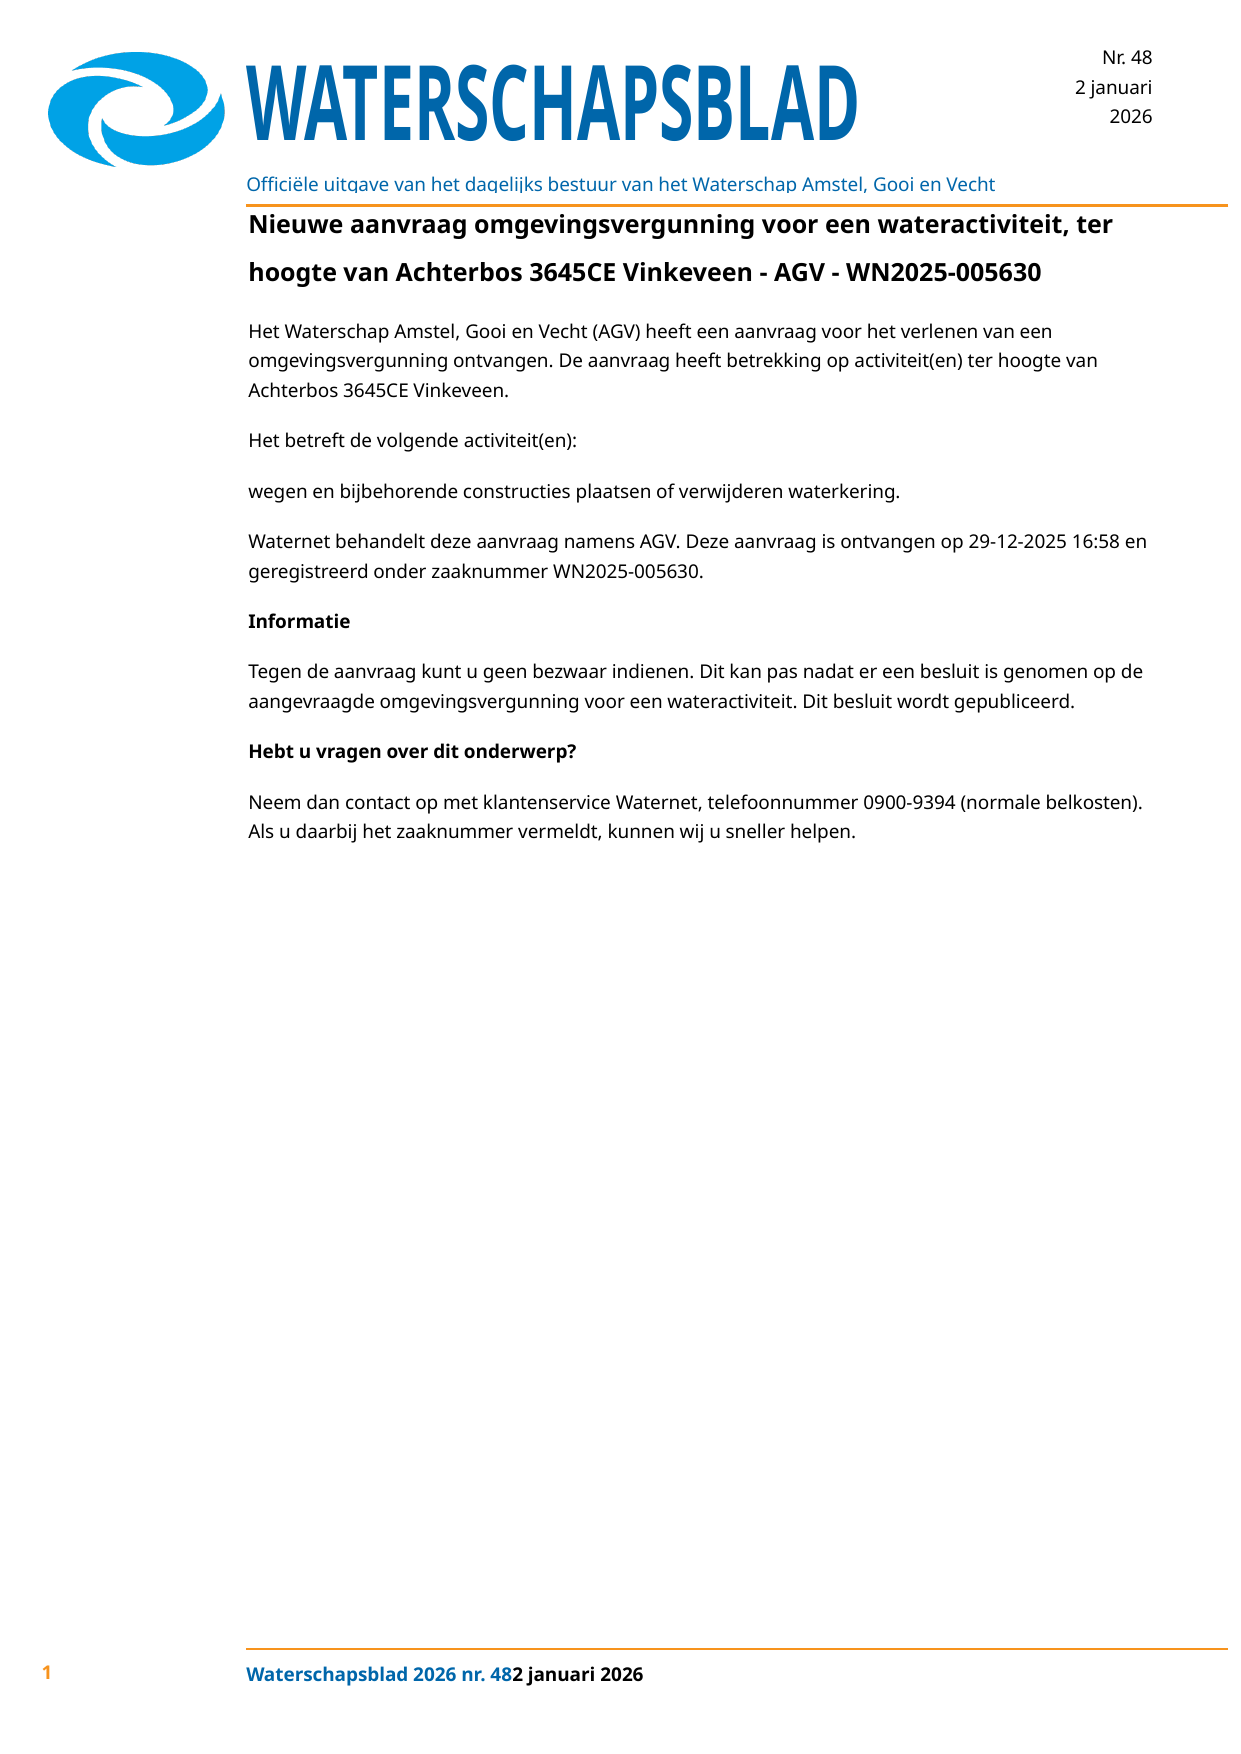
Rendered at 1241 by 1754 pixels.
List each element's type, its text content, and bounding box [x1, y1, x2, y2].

text Neem dan contact op met klantenservice Waternet, telefoonnummer 0900-9394 (normale belkosten). Als u daarbij het zaaknummer vermeldt, kunnen wij u sneller helpen. [248, 789, 1152, 844]
text Nieuwe aanvraag omgevingsvergunning voor een wateractiviteit, ter hoogte van Achterbos 3645CE Vinkeveen - AGV - WN2025-005630 [248, 207, 1152, 288]
text Tegen de aanvraag kunt u geen bezwaar indienen. Dit kan pas nadat er een besluit is genomen op de aangevraagde omgevingsvergunning voor een wateractiviteit. Dit besluit wordt gepubliceerd. [248, 659, 1152, 714]
text Het betreft de volgende activiteit(en): [248, 427, 1152, 453]
picture [41, 47, 231, 172]
text Waternet behandelt deze aanvraag namens AGV. Deze aanvraag is ontvangen op 29-12-2025 16:58 en geregistreerd onder zaaknummer WN2025-005630. [248, 528, 1152, 584]
text Informatie [248, 608, 1152, 634]
text Hebt u vragen over dit onderwerp? [248, 739, 1152, 764]
text wegen en bijbehorende constructies plaatsen of verwijderen waterkering. [248, 478, 1152, 504]
text Het Waterschap Amstel, Gooi en Vecht (AGV) heeft een aanvraag voor het verlenen van een omgevingsvergunning ontvangen. De aanvraag heeft betrekking op activiteit(en) ter hoogte van Achterbos 3645CE Vinkeveen. [248, 318, 1152, 403]
